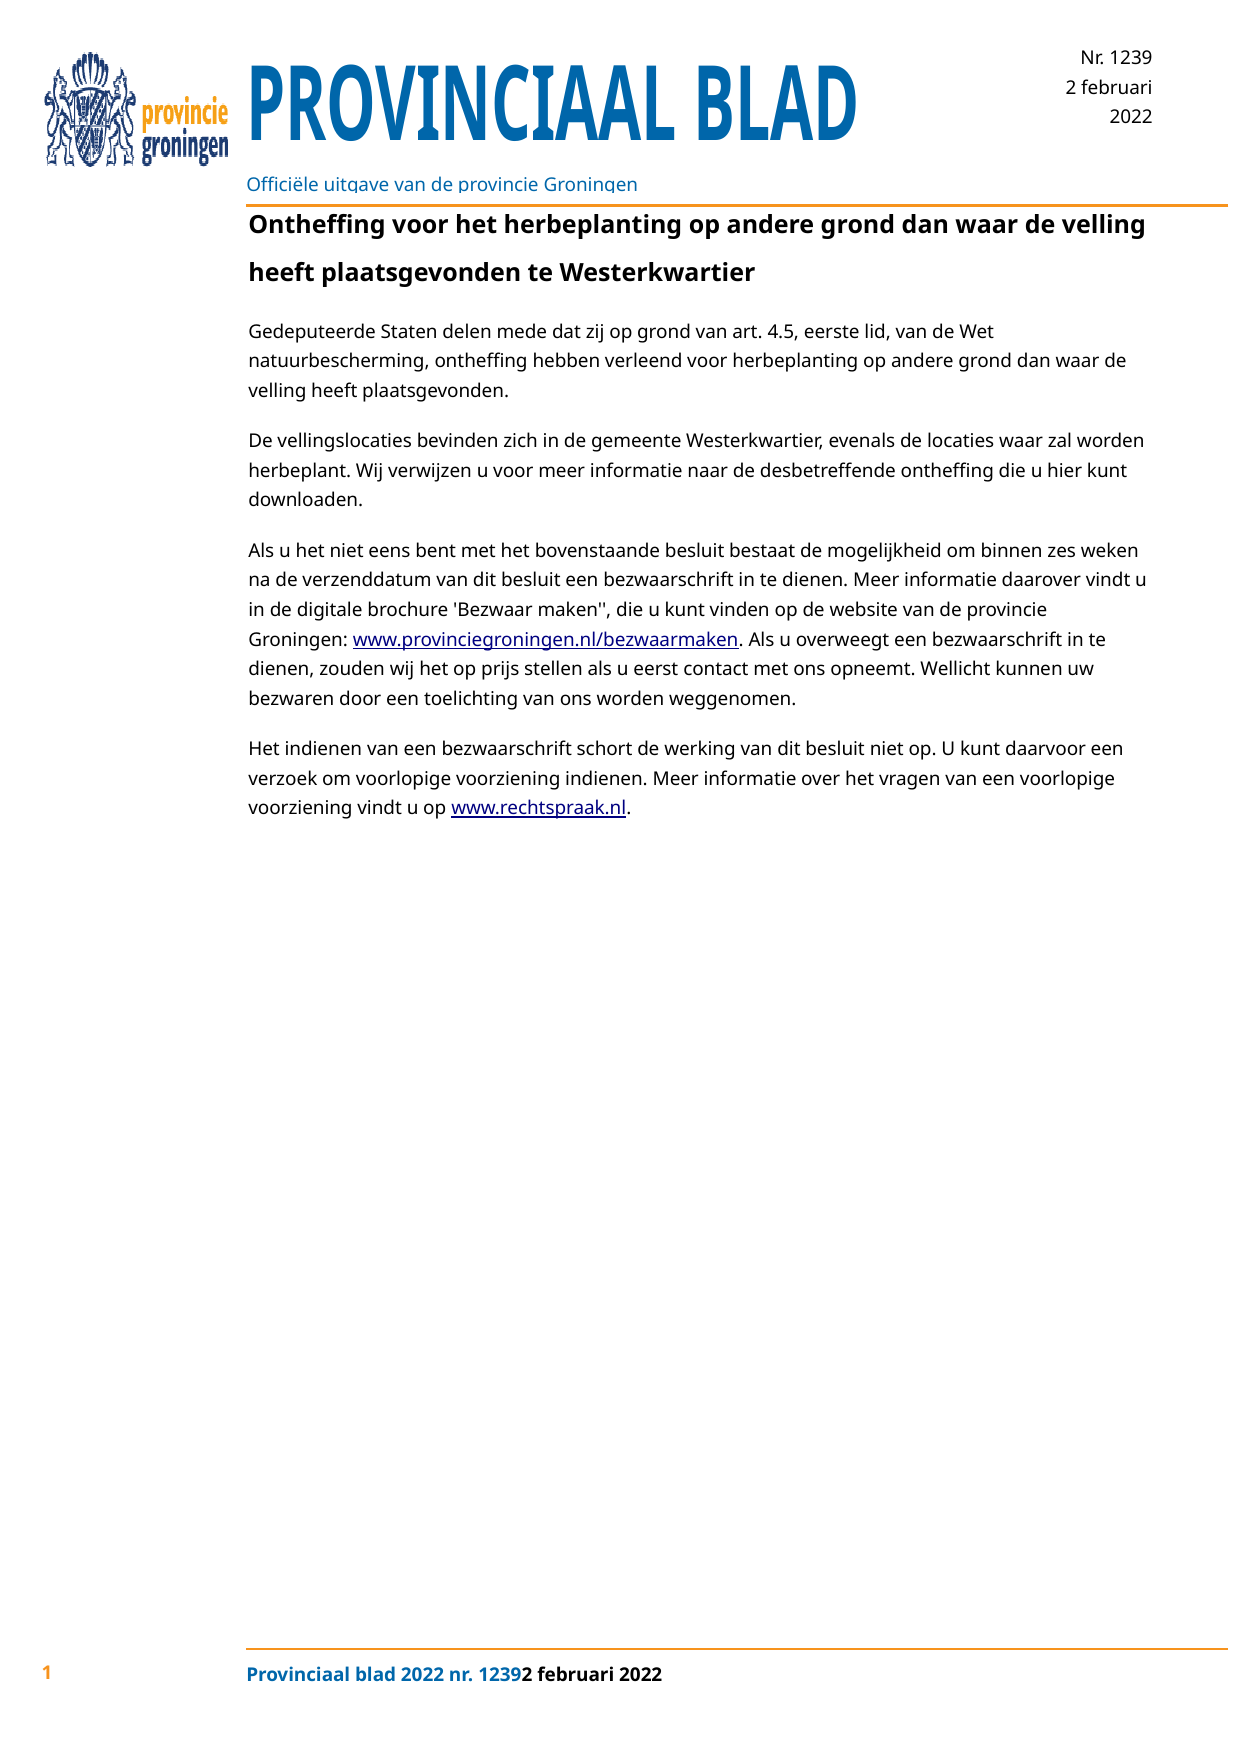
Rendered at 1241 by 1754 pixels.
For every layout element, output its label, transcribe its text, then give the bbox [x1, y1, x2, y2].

text De vellingslocaties bevinden zich in de gemeente Westerkwartier, evenals de locaties waar zal worden herbeplant. Wij verwijzen u voor meer informatie naar de desbetreffende ontheffing die u hier kunt downloaden. [248, 427, 1152, 512]
text Het indienen van een bezwaarschrift schort de werking van dit besluit niet op. U kunt daarvoor een verzoek om voorlopige voorziening indienen. Meer informatie over het vragen van een voorlopige voorziening vindt u op www.rechtspraak.nl. [248, 735, 1152, 820]
text Als u het niet eens bent met het bovenstaande besluit bestaat de mogelijkheid om binnen zes weken na de verzenddatum van dit besluit een bezwaarschrift in te dienen. Meer informatie daarover vindt u in de digitale brochure 'Bezwaar maken'', die u kunt vinden op de website van de provincie Groningen: www.provinciegroningen.nl/bezwaarmaken. Als u overweegt een bezwaarschrift in te dienen, zouden wij het op prijs stellen als u eerst contact met ons opneemt. Wellicht kunnen uw bezwaren door een toelichting van ons worden weggenomen. [248, 537, 1152, 711]
text Gedeputeerde Staten delen mede dat zij op grond van art. 4.5, eerste lid, van de Wet natuurbescherming, ontheffing hebben verleend voor herbeplanting op andere grond dan waar de velling heeft plaatsgevonden. [248, 318, 1152, 403]
picture [41, 47, 231, 172]
text Ontheffing voor het herbeplanting op andere grond dan waar de velling heeft plaatsgevonden te Westerkwartier [248, 207, 1152, 288]
